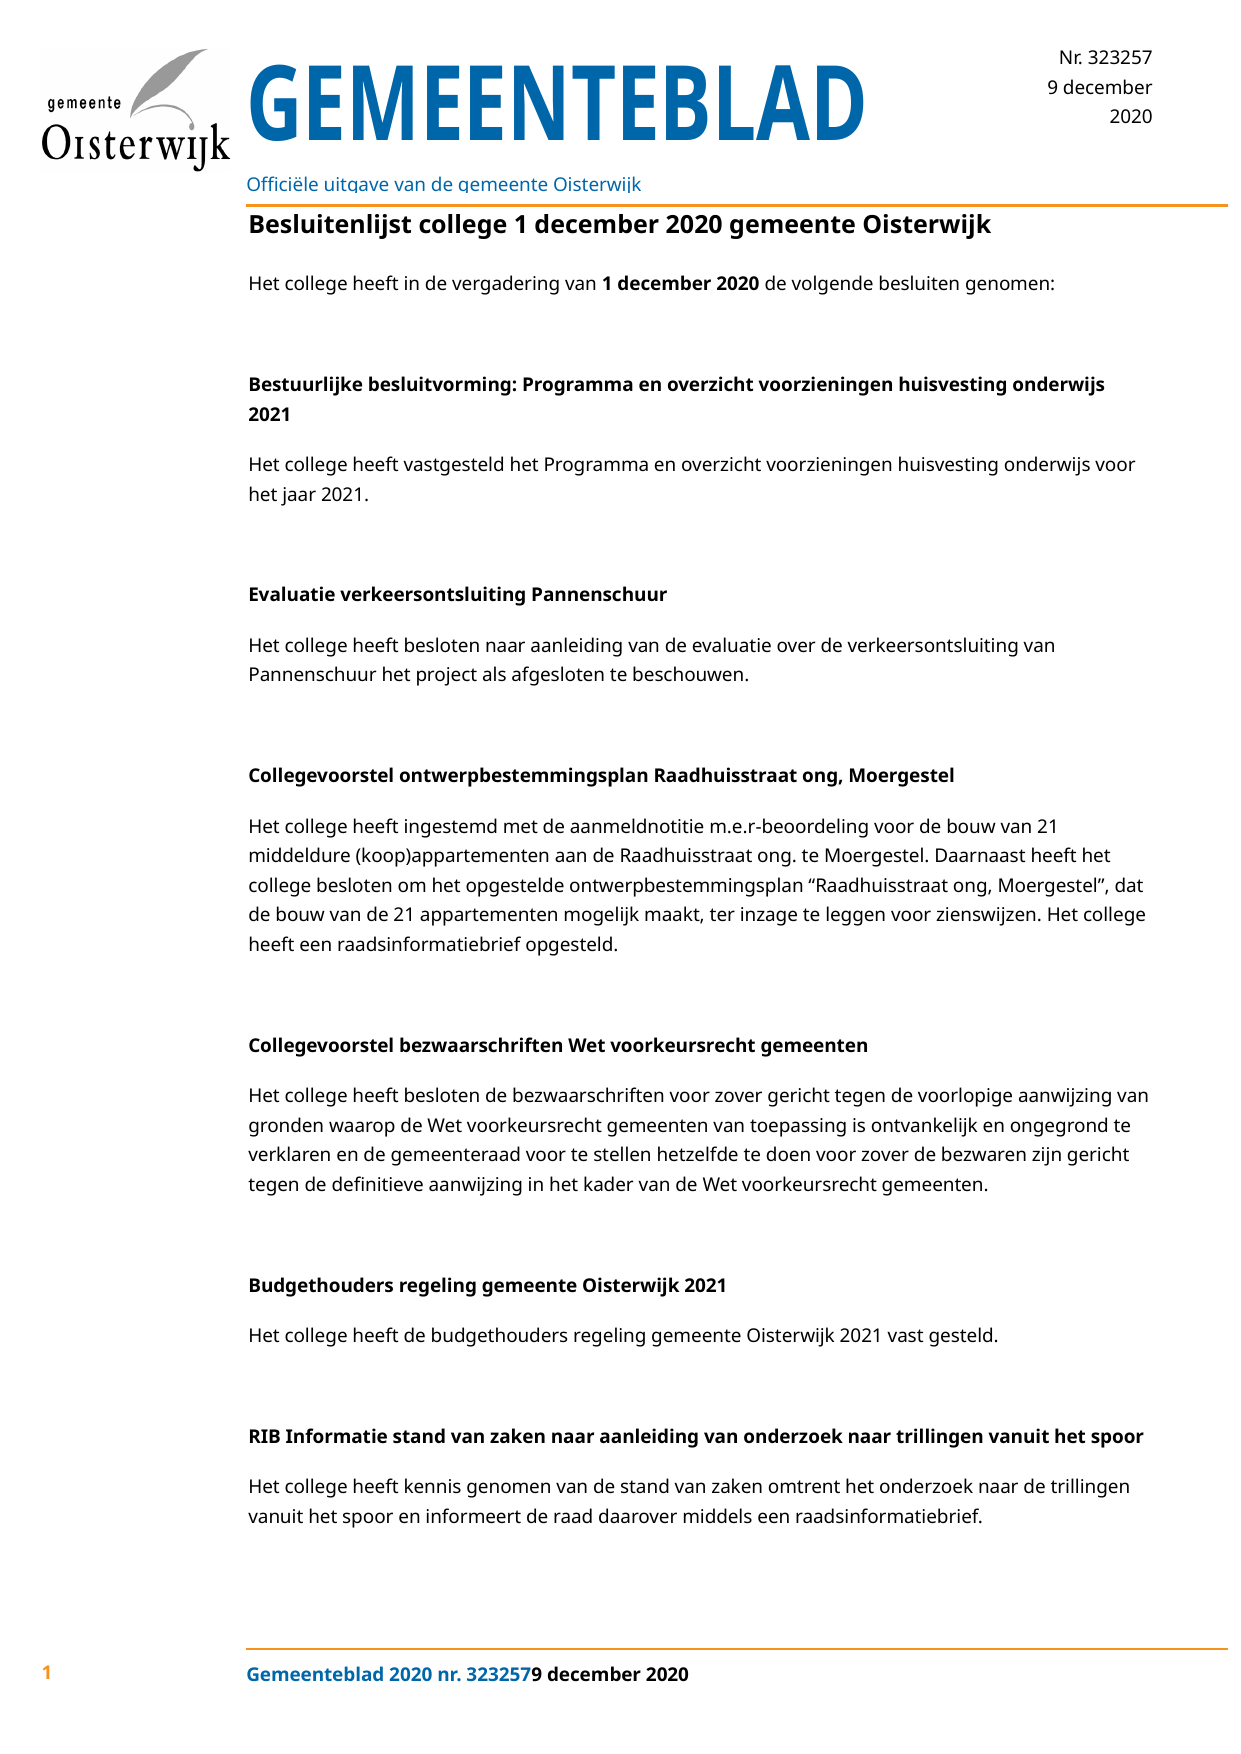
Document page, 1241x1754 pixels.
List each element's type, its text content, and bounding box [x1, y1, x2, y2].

text RIB Informatie stand van zaken naar aanleiding van onderzoek naar trillingen vanuit het spoor [248, 1423, 1152, 1449]
text Het college heeft de budgethouders regeling gemeente Oisterwijk 2021 vast gesteld. [248, 1322, 1152, 1348]
text Het college heeft besloten naar aanleiding van de evaluatie over de verkeersontsluiting van Pannenschuur het project als afgesloten te beschouwen. [248, 632, 1152, 687]
text Het college heeft besloten de bezwaarschriften voor zover gericht tegen de voorlopige aanwijzing van gronden waarop de Wet voorkeursrecht gemeenten van toepassing is ontvankelijk en ongegrond te verklaren en de gemeenteraad voor te stellen hetzelfde te doen voor zover de bezwaren zijn gericht tegen de definitieve aanwijzing in het kader van de Wet voorkeursrecht gemeenten. [248, 1082, 1152, 1197]
text Het college heeft ingestemd met de aanmeldnotitie m.e.r-beoordeling voor de bouw van 21 middeldure (koop)appartementen aan de Raadhuisstraat ong. te Moergestel. Daarnaast heeft het college besloten om het opgestelde ontwerpbestemmingsplan “Raadhuisstraat ong, Moergestel”, dat de bouw van de 21 appartementen mogelijk maakt, ter inzage te leggen voor zienswijzen. Het college heeft een raadsinformatiebrief opgesteld. [248, 813, 1152, 957]
text Collegevoorstel ontwerpbestemmingsplan Raadhuisstraat ong, Moergestel [248, 762, 1152, 788]
text Het college heeft kennis genomen van de stand van zaken omtrent het onderzoek naar de trillingen vanuit het spoor en informeert de raad daarover middels een raadsinformatiebrief. [248, 1474, 1152, 1529]
picture [41, 47, 231, 172]
text Bestuurlijke besluitvorming: Programma en overzicht voorzieningen huisvesting onderwijs 2021 [248, 371, 1152, 426]
text Besluitenlijst college 1 december 2020 gemeente Oisterwijk [248, 207, 1152, 241]
text Collegevoorstel bezwaarschriften Wet voorkeursrecht gemeenten [248, 1032, 1152, 1058]
text Het college heeft in de vergadering van 1 december 2020 de volgende besluiten genomen: [248, 270, 1152, 296]
text Budgethouders regeling gemeente Oisterwijk 2021 [248, 1272, 1152, 1298]
text Het college heeft vastgesteld het Programma en overzicht voorzieningen huisvesting onderwijs voor het jaar 2021. [248, 451, 1152, 506]
text Evaluatie verkeersontsluiting Pannenschuur [248, 582, 1152, 607]
